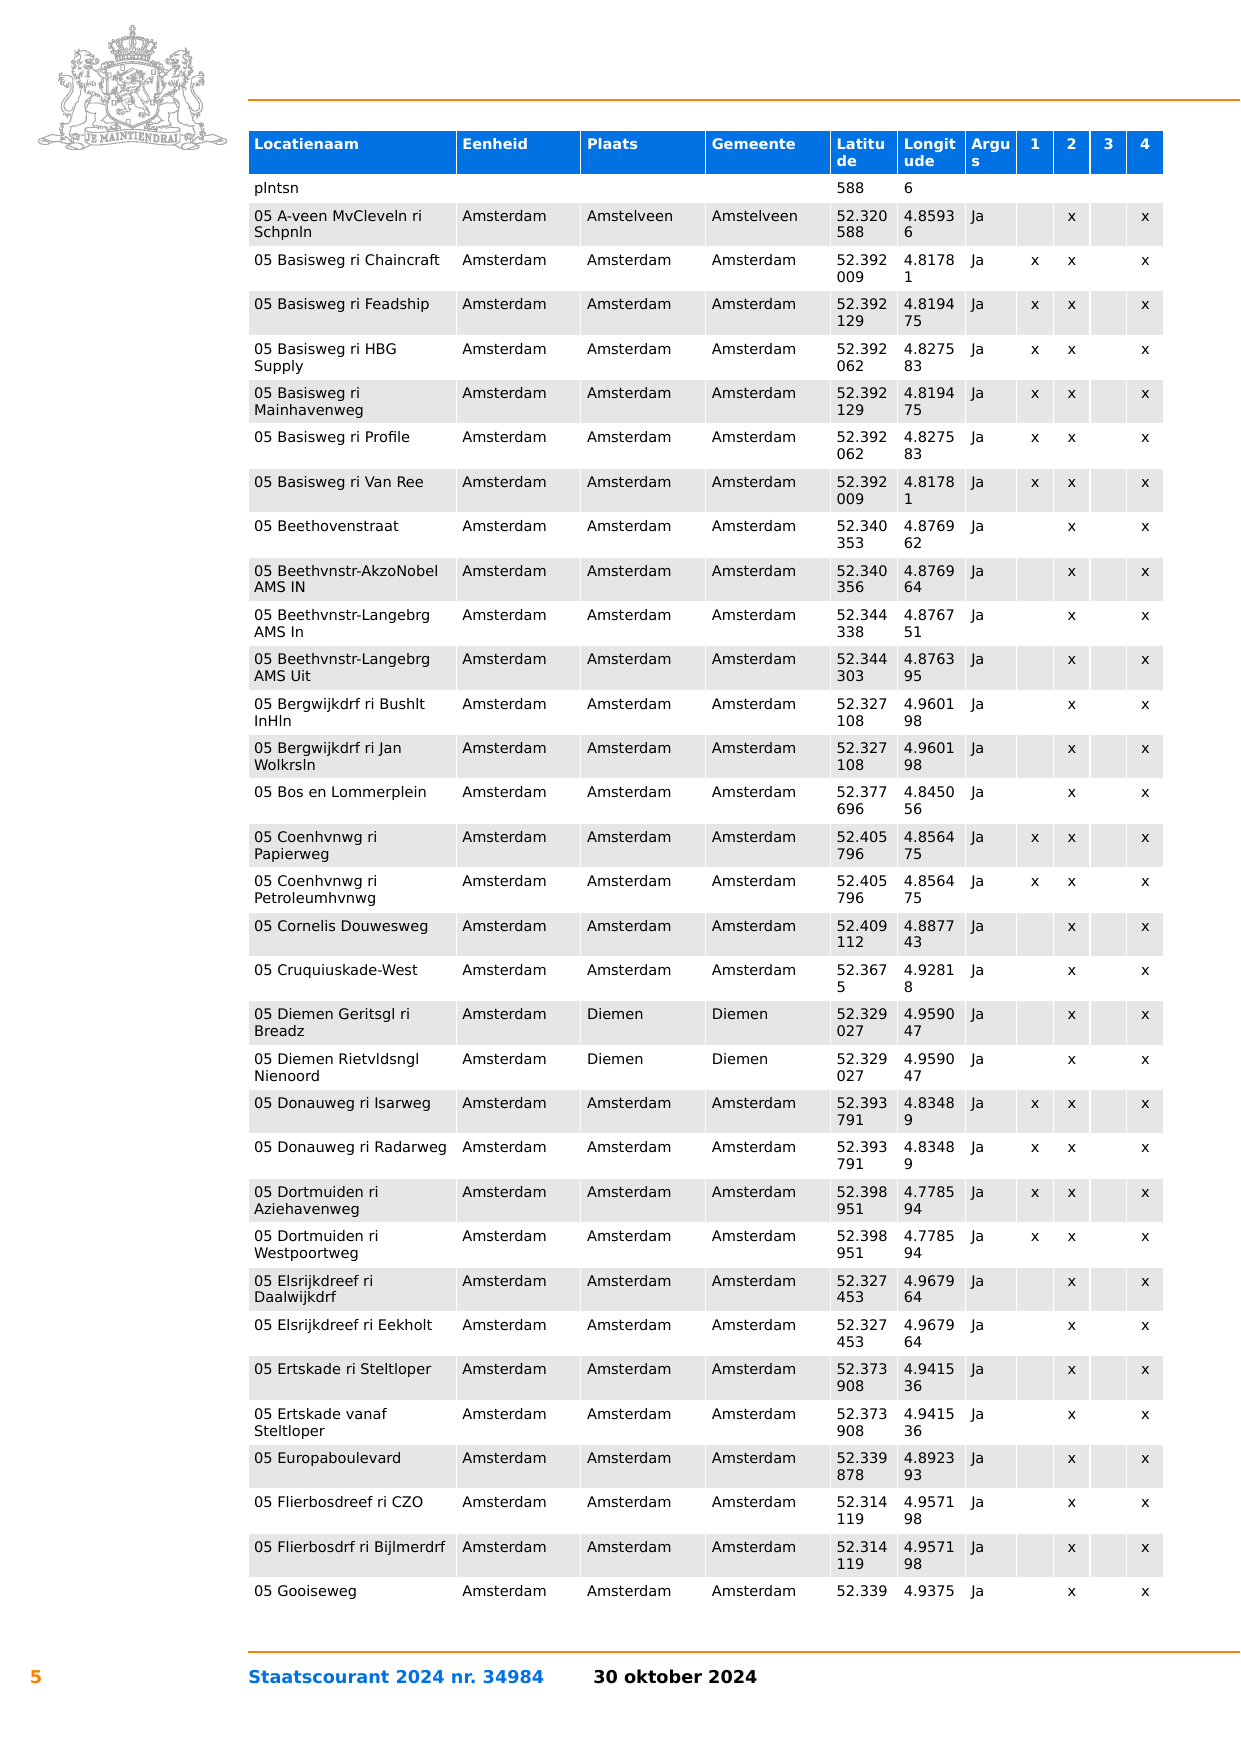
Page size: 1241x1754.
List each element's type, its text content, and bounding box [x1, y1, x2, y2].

table_header 3 [1091, 131, 1126, 174]
table_cell 6 [898, 175, 965, 202]
table_cell Diemen [706, 1046, 830, 1089]
table_cell [1091, 1090, 1126, 1133]
table_cell 52.392129 [831, 380, 897, 423]
table_cell 4.83489 [898, 1090, 965, 1133]
table_cell x [1017, 824, 1053, 867]
table_cell plntsn [249, 175, 456, 202]
table_cell Amsterdam [581, 1268, 705, 1311]
table_cell Amsterdam [706, 735, 830, 778]
table_cell Ja [966, 1356, 1016, 1400]
table_cell [1091, 425, 1126, 468]
table_cell 4.960198 [898, 691, 965, 734]
table_cell 588 [831, 175, 897, 202]
table_cell 52.344338 [831, 602, 897, 645]
table_header Longitude [898, 131, 965, 174]
table_cell x [1127, 1578, 1163, 1605]
table_cell [1091, 824, 1126, 867]
table_cell x [1127, 291, 1163, 335]
table_cell Amsterdam [457, 1179, 580, 1222]
table_cell Ja [966, 1401, 1016, 1444]
table_cell Ja [966, 1534, 1016, 1577]
table_cell 05 Beethvnstr-Langebrg AMS Uit [249, 646, 456, 690]
table_cell x [1127, 380, 1163, 423]
table_cell [1091, 380, 1126, 423]
table_cell 05 Dortmuiden ri Westpoortweg [249, 1223, 456, 1267]
table_cell x [1017, 425, 1053, 468]
table_cell Amsterdam [581, 1223, 705, 1267]
table_cell 4.887743 [898, 913, 965, 956]
table_cell x [1054, 425, 1089, 468]
table_cell 05 Dortmuiden ri Aziehavenweg [249, 1179, 456, 1222]
table_cell x [1054, 646, 1089, 690]
table_cell x [1054, 691, 1089, 734]
table_cell Ja [966, 558, 1016, 601]
table_cell 4.967964 [898, 1268, 965, 1311]
table_cell [1091, 1135, 1126, 1178]
table_cell x [1127, 1490, 1163, 1533]
table_cell x [1054, 780, 1089, 823]
table_cell x [1017, 291, 1053, 335]
table_cell Amsterdam [706, 646, 830, 690]
table_cell Amsterdam [706, 425, 830, 468]
table_cell 52.340353 [831, 513, 897, 557]
table_cell [1017, 1445, 1053, 1488]
table_cell Amsterdam [457, 1135, 580, 1178]
table_cell x [1054, 469, 1089, 512]
table_cell 52.314119 [831, 1534, 897, 1577]
table_cell [1017, 1312, 1053, 1355]
table_cell x [1054, 868, 1089, 912]
table_cell 05 Flierbosdrf ri Bijlmerdrf [249, 1534, 456, 1577]
table_cell Amsterdam [706, 691, 830, 734]
table_cell x [1054, 1001, 1089, 1045]
table_cell 52.320588 [831, 203, 897, 246]
table_cell Amsterdam [457, 1578, 580, 1605]
table_cell [1017, 513, 1053, 557]
table_header 4 [1127, 131, 1163, 174]
table_cell [966, 175, 1016, 202]
table_cell Amsterdam [581, 1534, 705, 1577]
table_cell Amsterdam [457, 1490, 580, 1533]
table_cell Amsterdam [457, 513, 580, 557]
table_cell Ja [966, 824, 1016, 867]
table_cell 52.314119 [831, 1490, 897, 1533]
table_cell 52.329027 [831, 1001, 897, 1045]
table_cell Amsterdam [581, 380, 705, 423]
table_cell 4.845056 [898, 780, 965, 823]
table_cell 4.959047 [898, 1001, 965, 1045]
table_cell Amsterdam [706, 1356, 830, 1400]
table_cell x [1054, 336, 1089, 379]
table_cell Diemen [706, 1001, 830, 1045]
table_cell 52.327453 [831, 1268, 897, 1311]
table_cell 4.876962 [898, 513, 965, 557]
table_cell x [1054, 1356, 1089, 1400]
table_cell 4.941536 [898, 1401, 965, 1444]
table_cell x [1054, 957, 1089, 1000]
table_cell 05 Elsrijkdreef ri Eekholt [249, 1312, 456, 1355]
table_cell x [1054, 1090, 1089, 1133]
table_cell x [1127, 691, 1163, 734]
table_cell Amsterdam [581, 957, 705, 1000]
table_cell x [1054, 1578, 1089, 1605]
table_cell [1091, 203, 1126, 246]
table_cell Amsterdam [706, 1135, 830, 1178]
table_cell [1017, 558, 1053, 601]
table_cell Ja [966, 602, 1016, 645]
table_cell [1017, 1356, 1053, 1400]
table_cell x [1054, 1401, 1089, 1444]
table_cell Diemen [581, 1001, 705, 1045]
table_cell 4.856475 [898, 824, 965, 867]
table_cell 52.392062 [831, 336, 897, 379]
table_cell 05 Coenhvnwg ri Petroleumhvnwg [249, 868, 456, 912]
table_cell Amsterdam [581, 291, 705, 335]
table_cell [1017, 1401, 1053, 1444]
table_cell 05 Flierbosdreef ri CZO [249, 1490, 456, 1533]
table_cell Amsterdam [581, 868, 705, 912]
table_cell Amsterdam [706, 602, 830, 645]
table_cell Amsterdam [457, 203, 580, 246]
table_cell 52.392009 [831, 469, 897, 512]
table_cell 05 Ertskade ri Steltloper [249, 1356, 456, 1400]
table_cell Amsterdam [457, 291, 580, 335]
table_cell x [1127, 513, 1163, 557]
table_cell x [1054, 513, 1089, 557]
table_cell 52.409112 [831, 913, 897, 956]
table_cell Ja [966, 1001, 1016, 1045]
table_cell Amsterdam [706, 824, 830, 867]
table_cell x [1127, 1401, 1163, 1444]
table_cell 52.344303 [831, 646, 897, 690]
table_cell x [1127, 868, 1163, 912]
table_cell 52.377696 [831, 780, 897, 823]
table_cell Amsterdam [457, 824, 580, 867]
table_cell Amsterdam [581, 1356, 705, 1400]
table_cell Amsterdam [457, 691, 580, 734]
table_cell x [1127, 1445, 1163, 1488]
table_cell Amsterdam [706, 291, 830, 335]
table_cell [1091, 1356, 1126, 1400]
table_cell Amsterdam [457, 380, 580, 423]
table_cell 52.327108 [831, 691, 897, 734]
table_cell [1091, 1578, 1126, 1605]
table_cell Amsterdam [581, 1135, 705, 1178]
table_cell Amsterdam [457, 957, 580, 1000]
table_cell [1017, 602, 1053, 645]
table_cell Amsterdam [706, 1490, 830, 1533]
table_cell 05 Bergwijkdrf ri Bushlt InHln [249, 691, 456, 734]
table_cell 52.405796 [831, 824, 897, 867]
table_cell Ja [966, 425, 1016, 468]
table_cell [1091, 175, 1126, 202]
table_cell [1017, 913, 1053, 956]
table_cell Ja [966, 646, 1016, 690]
table_cell 4.959047 [898, 1046, 965, 1089]
table_cell Ja [966, 1090, 1016, 1133]
table_cell Amsterdam [581, 780, 705, 823]
table_cell 05 Donauweg ri Isarweg [249, 1090, 456, 1133]
table_cell Amsterdam [706, 513, 830, 557]
table_cell 4.81781 [898, 247, 965, 290]
table_cell 05 Ertskade vanaf Steltloper [249, 1401, 456, 1444]
table_cell Amsterdam [706, 780, 830, 823]
table_cell 4.819475 [898, 380, 965, 423]
table_cell x [1054, 247, 1089, 290]
table_cell 05 Coenhvnwg ri Papierweg [249, 824, 456, 867]
table_cell Amsterdam [706, 868, 830, 912]
table_cell [1091, 735, 1126, 778]
table_cell [1017, 1046, 1053, 1089]
table_cell Amsterdam [457, 1223, 580, 1267]
table_cell [1017, 957, 1053, 1000]
table_cell 05 Basisweg ri Profile [249, 425, 456, 468]
table_cell 4.81781 [898, 469, 965, 512]
table_cell 05 Gooiseweg [249, 1578, 456, 1605]
table_cell Amsterdam [457, 1534, 580, 1577]
table_cell Amsterdam [457, 425, 580, 468]
table_cell Amsterdam [457, 735, 580, 778]
table_cell 05 Diemen Geritsgl ri Breadz [249, 1001, 456, 1045]
table_cell x [1127, 1135, 1163, 1178]
table_cell 05 Beethvnstr-Langebrg AMS In [249, 602, 456, 645]
table_cell Ja [966, 513, 1016, 557]
table_cell Amsterdam [706, 957, 830, 1000]
table_cell 4.778594 [898, 1223, 965, 1267]
table_cell 05 Donauweg ri Radarweg [249, 1135, 456, 1178]
table_cell x [1127, 1356, 1163, 1400]
table_cell 4.819475 [898, 291, 965, 335]
table_header Plaats [581, 131, 705, 174]
table_cell [1017, 203, 1053, 246]
table_cell Amsterdam [706, 469, 830, 512]
table_cell x [1054, 824, 1089, 867]
table_cell Amsterdam [581, 602, 705, 645]
table_cell x [1127, 735, 1163, 778]
table_cell 52.327453 [831, 1312, 897, 1355]
table_cell [706, 175, 830, 202]
table_header Argus [966, 131, 1016, 174]
table_cell 05 Beethvnstr-AkzoNobel AMS IN [249, 558, 456, 601]
table_cell [1091, 513, 1126, 557]
table_cell [1091, 646, 1126, 690]
table_cell 05 Basisweg ri Van Ree [249, 469, 456, 512]
table_cell x [1127, 646, 1163, 690]
table_cell 4.92818 [898, 957, 965, 1000]
table_cell [1091, 469, 1126, 512]
table_header Eenheid [457, 131, 580, 174]
table_cell Ja [966, 780, 1016, 823]
table_cell 4.85936 [898, 203, 965, 246]
table_cell Amsterdam [457, 1312, 580, 1355]
table_cell 52.327108 [831, 735, 897, 778]
table_cell x [1017, 868, 1053, 912]
table_cell Amsterdam [581, 1312, 705, 1355]
table_cell 05 Basisweg ri HBG Supply [249, 336, 456, 379]
table_cell [1091, 780, 1126, 823]
table_cell Amsterdam [581, 336, 705, 379]
table_cell 4.83489 [898, 1135, 965, 1178]
table_cell Amsterdam [457, 1445, 580, 1488]
table_cell Amsterdam [706, 1179, 830, 1222]
table_cell [1091, 913, 1126, 956]
table_cell 4.876751 [898, 602, 965, 645]
table_cell [1091, 247, 1126, 290]
table_cell x [1054, 1135, 1089, 1178]
table_cell [1091, 1490, 1126, 1533]
table_cell 4.827583 [898, 425, 965, 468]
table_cell Amsterdam [457, 247, 580, 290]
table_cell x [1127, 203, 1163, 246]
table_cell x [1127, 1179, 1163, 1222]
table_cell [1017, 735, 1053, 778]
table_cell 4.876395 [898, 646, 965, 690]
table_cell x [1127, 1046, 1163, 1089]
table_cell [581, 175, 705, 202]
table_cell Ja [966, 1312, 1016, 1355]
table_cell Amsterdam [581, 1490, 705, 1533]
table_cell Amsterdam [581, 735, 705, 778]
table_cell 52.398951 [831, 1179, 897, 1222]
table_cell Ja [966, 1179, 1016, 1222]
table_header 2 [1054, 131, 1089, 174]
table_cell x [1054, 1312, 1089, 1355]
table_cell 05 Diemen Rietvldsngl Nienoord [249, 1046, 456, 1089]
table_cell Amsterdam [581, 558, 705, 601]
table_cell [1091, 957, 1126, 1000]
table_cell [1091, 602, 1126, 645]
table_cell x [1127, 558, 1163, 601]
table_cell 4.892393 [898, 1445, 965, 1488]
table_cell 52.392062 [831, 425, 897, 468]
table_cell x [1127, 1312, 1163, 1355]
table_cell 05 Beethovenstraat [249, 513, 456, 557]
table_cell Ja [966, 1046, 1016, 1089]
table_cell 52.373908 [831, 1356, 897, 1400]
table_cell Amsterdam [581, 824, 705, 867]
table_cell x [1017, 380, 1053, 423]
table_cell Amsterdam [457, 602, 580, 645]
table_header Gemeente [706, 131, 830, 174]
table_cell Amsterdam [457, 1268, 580, 1311]
table_cell Ja [966, 203, 1016, 246]
table_cell x [1054, 1046, 1089, 1089]
table_cell [1017, 780, 1053, 823]
table_cell x [1054, 291, 1089, 335]
table_cell x [1127, 1090, 1163, 1133]
table_cell 05 Cruquiuskade-West [249, 957, 456, 1000]
table_cell [1017, 691, 1053, 734]
table_cell [1091, 1401, 1126, 1444]
table_cell Amsterdam [581, 1090, 705, 1133]
table_cell Ja [966, 1578, 1016, 1605]
table_cell Amsterdam [706, 247, 830, 290]
picture [38, 25, 227, 150]
table_cell Ja [966, 957, 1016, 1000]
table_cell Amsterdam [457, 780, 580, 823]
table_cell Ja [966, 691, 1016, 734]
table_cell [1091, 291, 1126, 335]
table_cell x [1054, 1268, 1089, 1311]
table_cell [1091, 1223, 1126, 1267]
table_cell 52.329027 [831, 1046, 897, 1089]
table_cell [1091, 1268, 1126, 1311]
table_cell Ja [966, 291, 1016, 335]
table_cell [1017, 175, 1053, 202]
table_cell [1091, 1312, 1126, 1355]
table_cell 52.339 [831, 1578, 897, 1605]
table_cell [1017, 1578, 1053, 1605]
table_cell Amsterdam [706, 336, 830, 379]
table_cell [1091, 1001, 1126, 1045]
table_cell Ja [966, 469, 1016, 512]
table_cell 05 Basisweg ri Chaincraft [249, 247, 456, 290]
table_cell 4.856475 [898, 868, 965, 912]
table_cell 4.778594 [898, 1179, 965, 1222]
table_cell Amsterdam [706, 1268, 830, 1311]
table_cell 05 Bergwijkdrf ri Jan Wolkrsln [249, 735, 456, 778]
table_cell Ja [966, 1268, 1016, 1311]
table_cell [1091, 868, 1126, 912]
table_cell Amsterdam [581, 1179, 705, 1222]
table_cell x [1127, 1268, 1163, 1311]
table_cell x [1017, 1223, 1053, 1267]
table_cell [1017, 1268, 1053, 1311]
table_cell 4.876964 [898, 558, 965, 601]
table_cell x [1054, 380, 1089, 423]
table_cell Amsterdam [457, 1090, 580, 1133]
table_cell [1091, 691, 1126, 734]
table_cell Amsterdam [457, 1401, 580, 1444]
table_cell 4.941536 [898, 1356, 965, 1400]
table_cell Amsterdam [706, 1090, 830, 1133]
table_cell 52.340356 [831, 558, 897, 601]
table_cell 05 Bos en Lommerplein [249, 780, 456, 823]
table_cell Amsterdam [706, 558, 830, 601]
table_cell Ja [966, 380, 1016, 423]
table_cell x [1127, 780, 1163, 823]
table_cell Amsterdam [581, 913, 705, 956]
table_cell Amsterdam [457, 646, 580, 690]
table_cell [1127, 175, 1163, 202]
table_cell x [1127, 336, 1163, 379]
table_cell x [1017, 247, 1053, 290]
table_header 1 [1017, 131, 1053, 174]
table_cell [457, 175, 580, 202]
table_cell Amsterdam [581, 1578, 705, 1605]
table_cell x [1054, 1534, 1089, 1577]
table_cell Amsterdam [706, 1223, 830, 1267]
table_cell x [1017, 469, 1053, 512]
table_cell x [1054, 1445, 1089, 1488]
table_cell Amsterdam [581, 1445, 705, 1488]
table_cell Amsterdam [581, 513, 705, 557]
table_cell 4.960198 [898, 735, 965, 778]
table_cell x [1017, 1090, 1053, 1133]
table_cell 52.393791 [831, 1135, 897, 1178]
table_cell 52.3675 [831, 957, 897, 1000]
table_cell Amsterdam [581, 469, 705, 512]
table_cell Ja [966, 1490, 1016, 1533]
table_cell Diemen [581, 1046, 705, 1089]
table_cell Amsterdam [457, 913, 580, 956]
table_cell x [1054, 602, 1089, 645]
table_cell Amsterdam [581, 646, 705, 690]
table_cell Amsterdam [457, 1001, 580, 1045]
table_cell Amsterdam [457, 1356, 580, 1400]
table_cell [1017, 1534, 1053, 1577]
table_cell x [1054, 1490, 1089, 1533]
table_cell Amsterdam [581, 1401, 705, 1444]
table_cell 52.393791 [831, 1090, 897, 1133]
table_cell Amstelveen [706, 203, 830, 246]
table_cell x [1127, 1534, 1163, 1577]
table_cell Ja [966, 247, 1016, 290]
table_cell [1054, 175, 1089, 202]
table_header Latitude [831, 131, 897, 174]
table_cell [1091, 1445, 1126, 1488]
table_cell 05 Europaboulevard [249, 1445, 456, 1488]
table_cell Amsterdam [457, 1046, 580, 1089]
table_cell Amstelveen [581, 203, 705, 246]
table_cell 52.405796 [831, 868, 897, 912]
table_cell x [1127, 1223, 1163, 1267]
table_cell 52.392009 [831, 247, 897, 290]
table_cell x [1017, 1179, 1053, 1222]
table_cell Amsterdam [706, 1312, 830, 1355]
table_cell Amsterdam [706, 1534, 830, 1577]
table_cell 05 Basisweg ri Feadship [249, 291, 456, 335]
table_cell [1017, 646, 1053, 690]
table_cell x [1054, 558, 1089, 601]
table_cell Amsterdam [581, 425, 705, 468]
table_cell Amsterdam [706, 1578, 830, 1605]
table_cell x [1017, 336, 1053, 379]
table_cell 05 Basisweg ri Mainhavenweg [249, 380, 456, 423]
table_cell Ja [966, 735, 1016, 778]
table_cell [1017, 1001, 1053, 1045]
table_cell x [1127, 1001, 1163, 1045]
table_cell x [1127, 602, 1163, 645]
table_cell [1091, 1534, 1126, 1577]
table_cell Ja [966, 1223, 1016, 1267]
table_cell Ja [966, 1135, 1016, 1178]
table_cell 4.957198 [898, 1534, 965, 1577]
table_header Locatienaam [249, 131, 456, 174]
table_cell Amsterdam [457, 469, 580, 512]
table_cell 05 Elsrijkdreef ri Daalwijkdrf [249, 1268, 456, 1311]
table_cell x [1127, 957, 1163, 1000]
table_cell x [1127, 824, 1163, 867]
table_cell 52.398951 [831, 1223, 897, 1267]
table_cell 4.9375 [898, 1578, 965, 1605]
table_cell [1091, 1179, 1126, 1222]
table_cell Ja [966, 913, 1016, 956]
table_cell x [1054, 203, 1089, 246]
table_cell 4.967964 [898, 1312, 965, 1355]
table_cell Amsterdam [457, 336, 580, 379]
table_cell x [1054, 913, 1089, 956]
table_cell x [1127, 425, 1163, 468]
table_cell Amsterdam [457, 558, 580, 601]
table_cell x [1054, 735, 1089, 778]
table_cell Amsterdam [706, 913, 830, 956]
table_cell x [1017, 1135, 1053, 1178]
table_cell 52.339878 [831, 1445, 897, 1488]
table_cell Amsterdam [457, 868, 580, 912]
table_cell [1091, 336, 1126, 379]
table_cell x [1054, 1179, 1089, 1222]
table_cell Amsterdam [706, 380, 830, 423]
table_cell Amsterdam [581, 691, 705, 734]
table_cell 4.827583 [898, 336, 965, 379]
table_cell [1091, 1046, 1126, 1089]
table_cell Ja [966, 336, 1016, 379]
table_cell Ja [966, 1445, 1016, 1488]
table_cell [1091, 558, 1126, 601]
table_cell Ja [966, 868, 1016, 912]
table_cell 52.373908 [831, 1401, 897, 1444]
table_cell x [1127, 913, 1163, 956]
table_cell 52.392129 [831, 291, 897, 335]
table_cell [1017, 1490, 1053, 1533]
table_cell Amsterdam [706, 1445, 830, 1488]
table_cell 4.957198 [898, 1490, 965, 1533]
table_cell 05 Cornelis Douwesweg [249, 913, 456, 956]
table_cell Amsterdam [706, 1401, 830, 1444]
table_cell x [1054, 1223, 1089, 1267]
table_cell Amsterdam [581, 247, 705, 290]
table_cell x [1127, 469, 1163, 512]
table_cell 05 A-veen MvCleveln ri Schpnln [249, 203, 456, 246]
table_cell x [1127, 247, 1163, 290]
